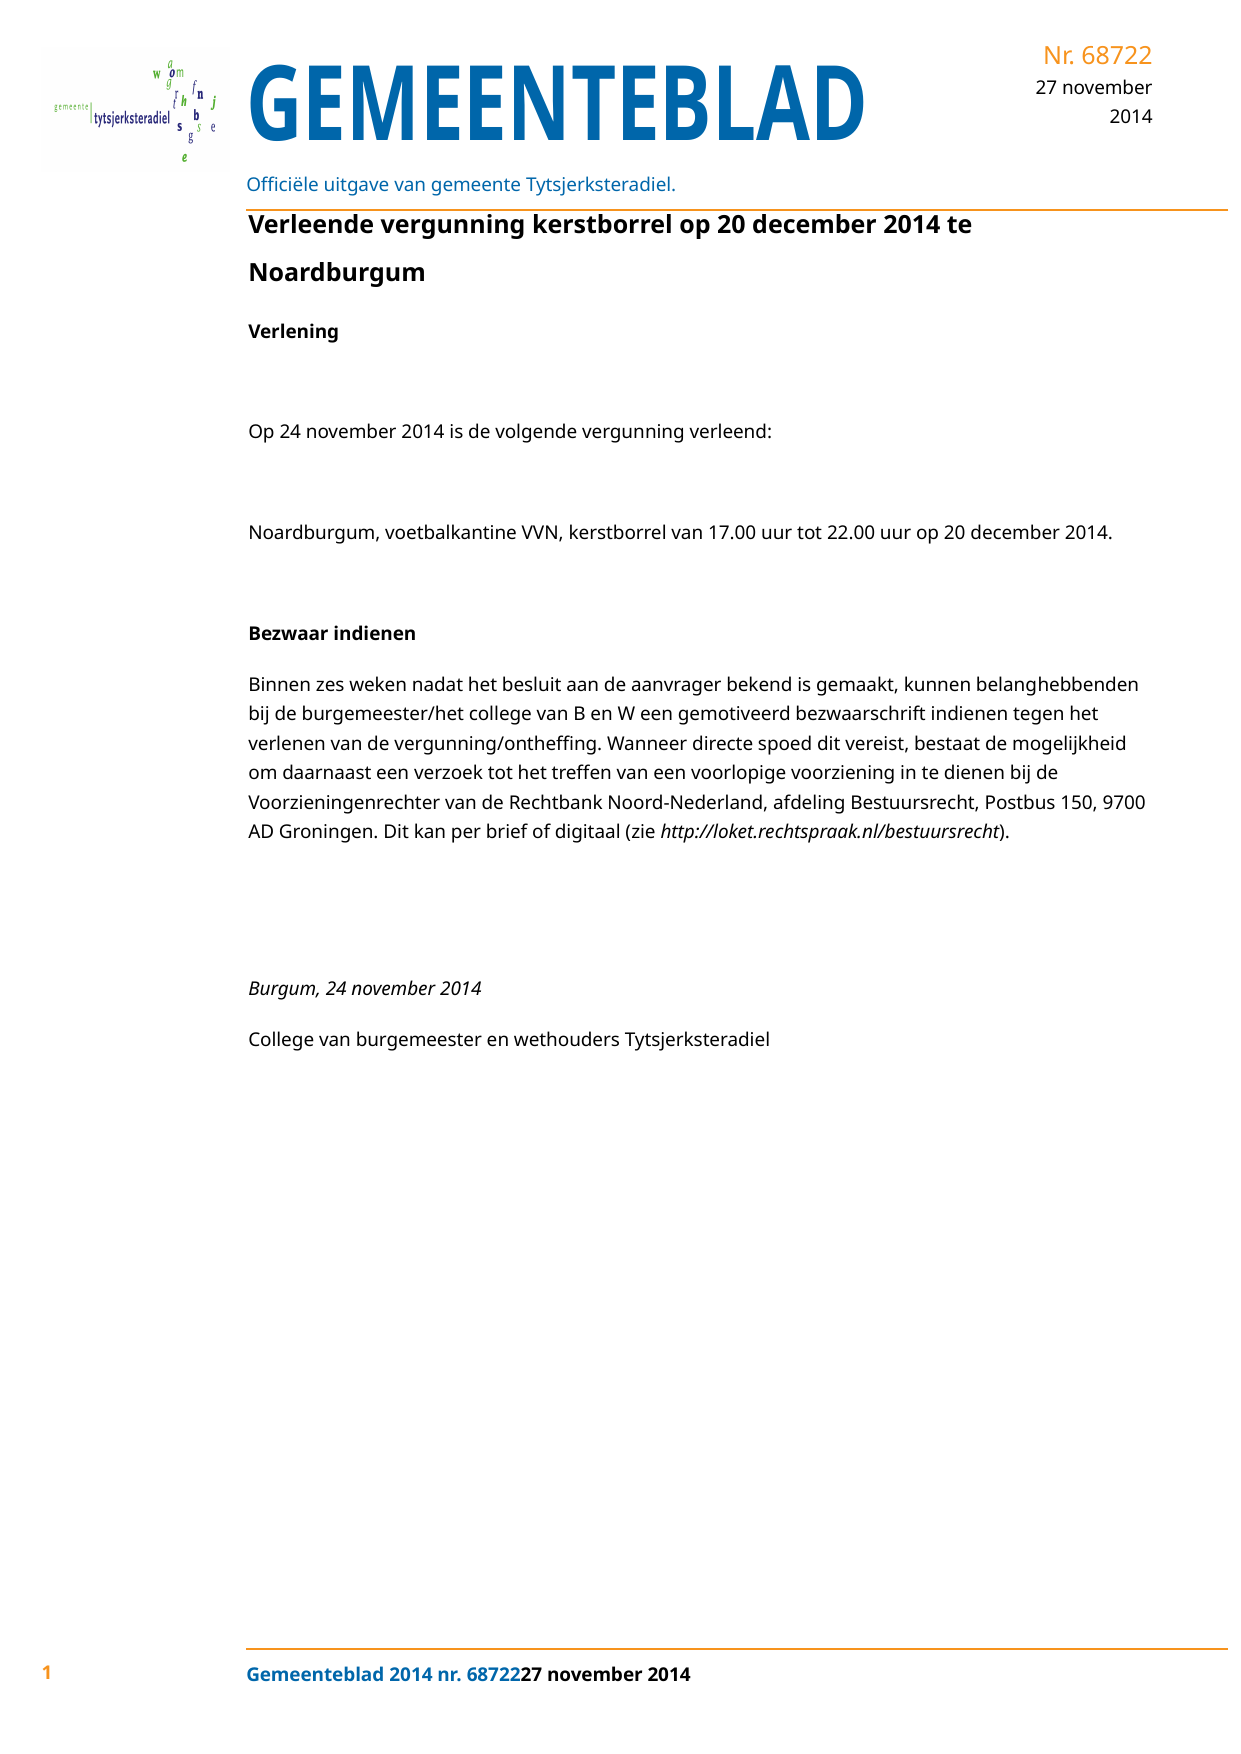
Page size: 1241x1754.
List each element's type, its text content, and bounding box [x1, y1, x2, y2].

text Op 24 november 2014 is de volgende vergun­ning ver­leend: [248, 419, 1152, 444]
text Noardburgum, voetbalkantine VVN, kerstborrel van 17.00 uur tot 22.00 uur op 20 december 2014. [248, 519, 1152, 545]
text Verleende vergunning kerstborrel op 20 december 2014 te Noardburgum [248, 211, 1152, 288]
text Binnen zes weken nadat het besluit aan de aanvrager bekend is gemaakt, kunnen belang­hebbenden bij de burgemeester/het college van B en W een gemotiveerd bezwaarschrift indienen tegen het verlenen van de ver­gunning/ontheffing. Wanneer directe spoed dit vereist, bestaat de mogelijkheid om daarnaast een verzoek tot het treffen van een voorlopige voorziening in te dienen bij de Voorzieningenrechter van de Rechtbank Noord-Nederland, afdeling Bestuursrecht, Postbus 150, 9700 AD Groningen. Dit kan per brief of digitaal (zie http://loket.rechtspraak.nl/bestuursrecht). [248, 671, 1152, 844]
text College van burgemeester en wethouders Tytsjerksteradiel [248, 1026, 1152, 1052]
text Bezwaar indienen [248, 620, 1152, 646]
text Verlening [248, 318, 1152, 344]
picture [41, 47, 231, 172]
text Burgum, 24 november 2014 [248, 975, 1152, 1001]
